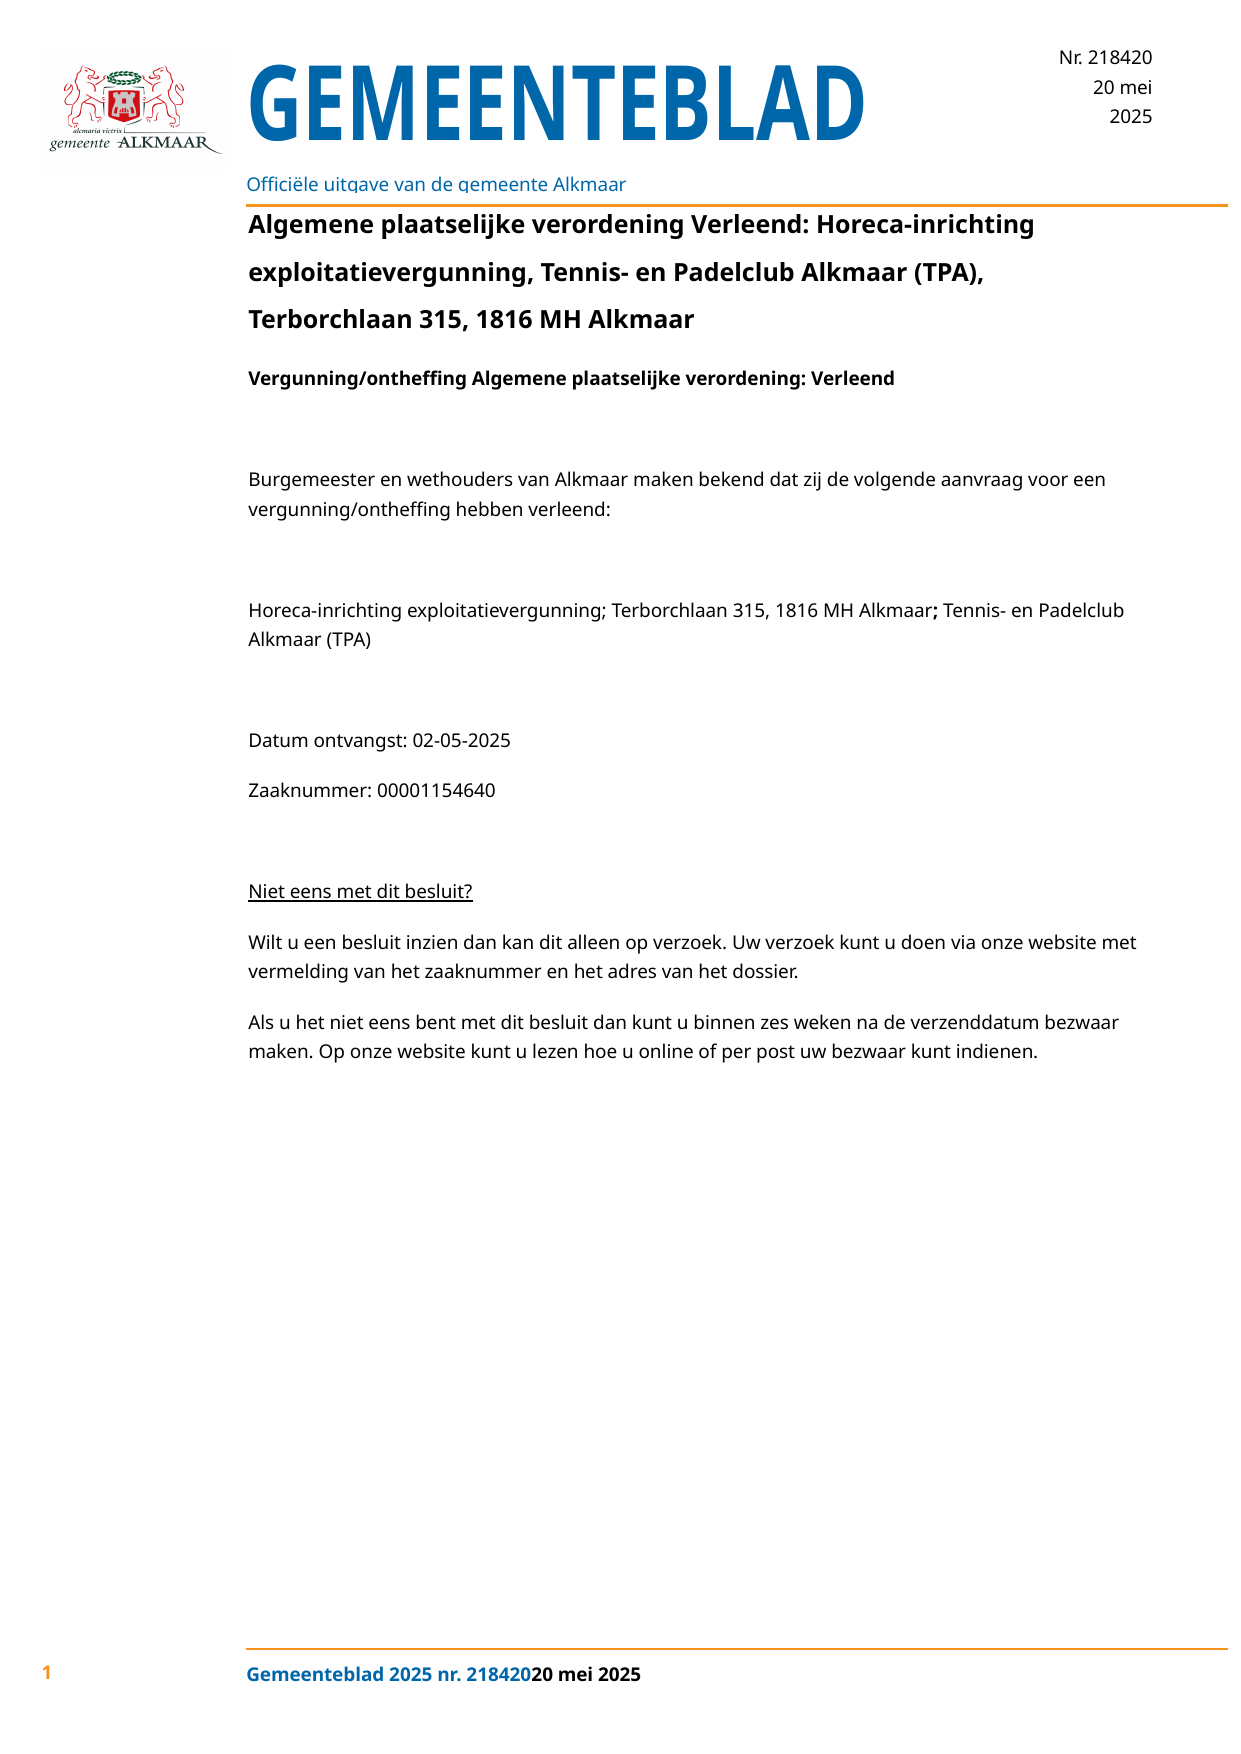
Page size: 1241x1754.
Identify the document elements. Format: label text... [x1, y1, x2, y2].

text Niet eens met dit besluit? [248, 878, 1152, 904]
text Wilt u een besluit inzien dan kan dit alleen op verzoek. Uw verzoek kunt u doen via onze website met vermelding van het zaaknummer en het adres van het dossier. [248, 929, 1152, 984]
text Burgemeester en wethouders van Alkmaar maken bekend dat zij de volgende aanvraag voor een vergunning/ontheffing hebben verleend: [248, 466, 1152, 522]
text Horeca-inrichting exploitatievergunning; Terborchlaan 315, 1816 MH Alkmaar; Tennis- en Padelclub Alkmaar (TPA) [248, 597, 1152, 652]
picture [41, 47, 231, 172]
text Zaaknummer: 00001154640 [248, 778, 1152, 803]
text Vergunning/ontheffing Algemene plaatselijke verordening: Verleend [248, 366, 1152, 391]
text Datum ontvangst: 02-05-2025 [248, 727, 1152, 753]
text Als u het niet eens bent met dit besluit dan kunt u binnen zes weken na de verzenddatum bezwaar maken. Op onze website kunt u lezen hoe u online of per post uw bezwaar kunt indienen. [248, 1009, 1152, 1064]
text Algemene plaatselijke verordening Verleend: Horeca-inrichting exploitatievergunning, Tennis- en Padelclub Alkmaar (TPA), Terborchlaan 315, 1816 MH Alkmaar [248, 207, 1152, 336]
